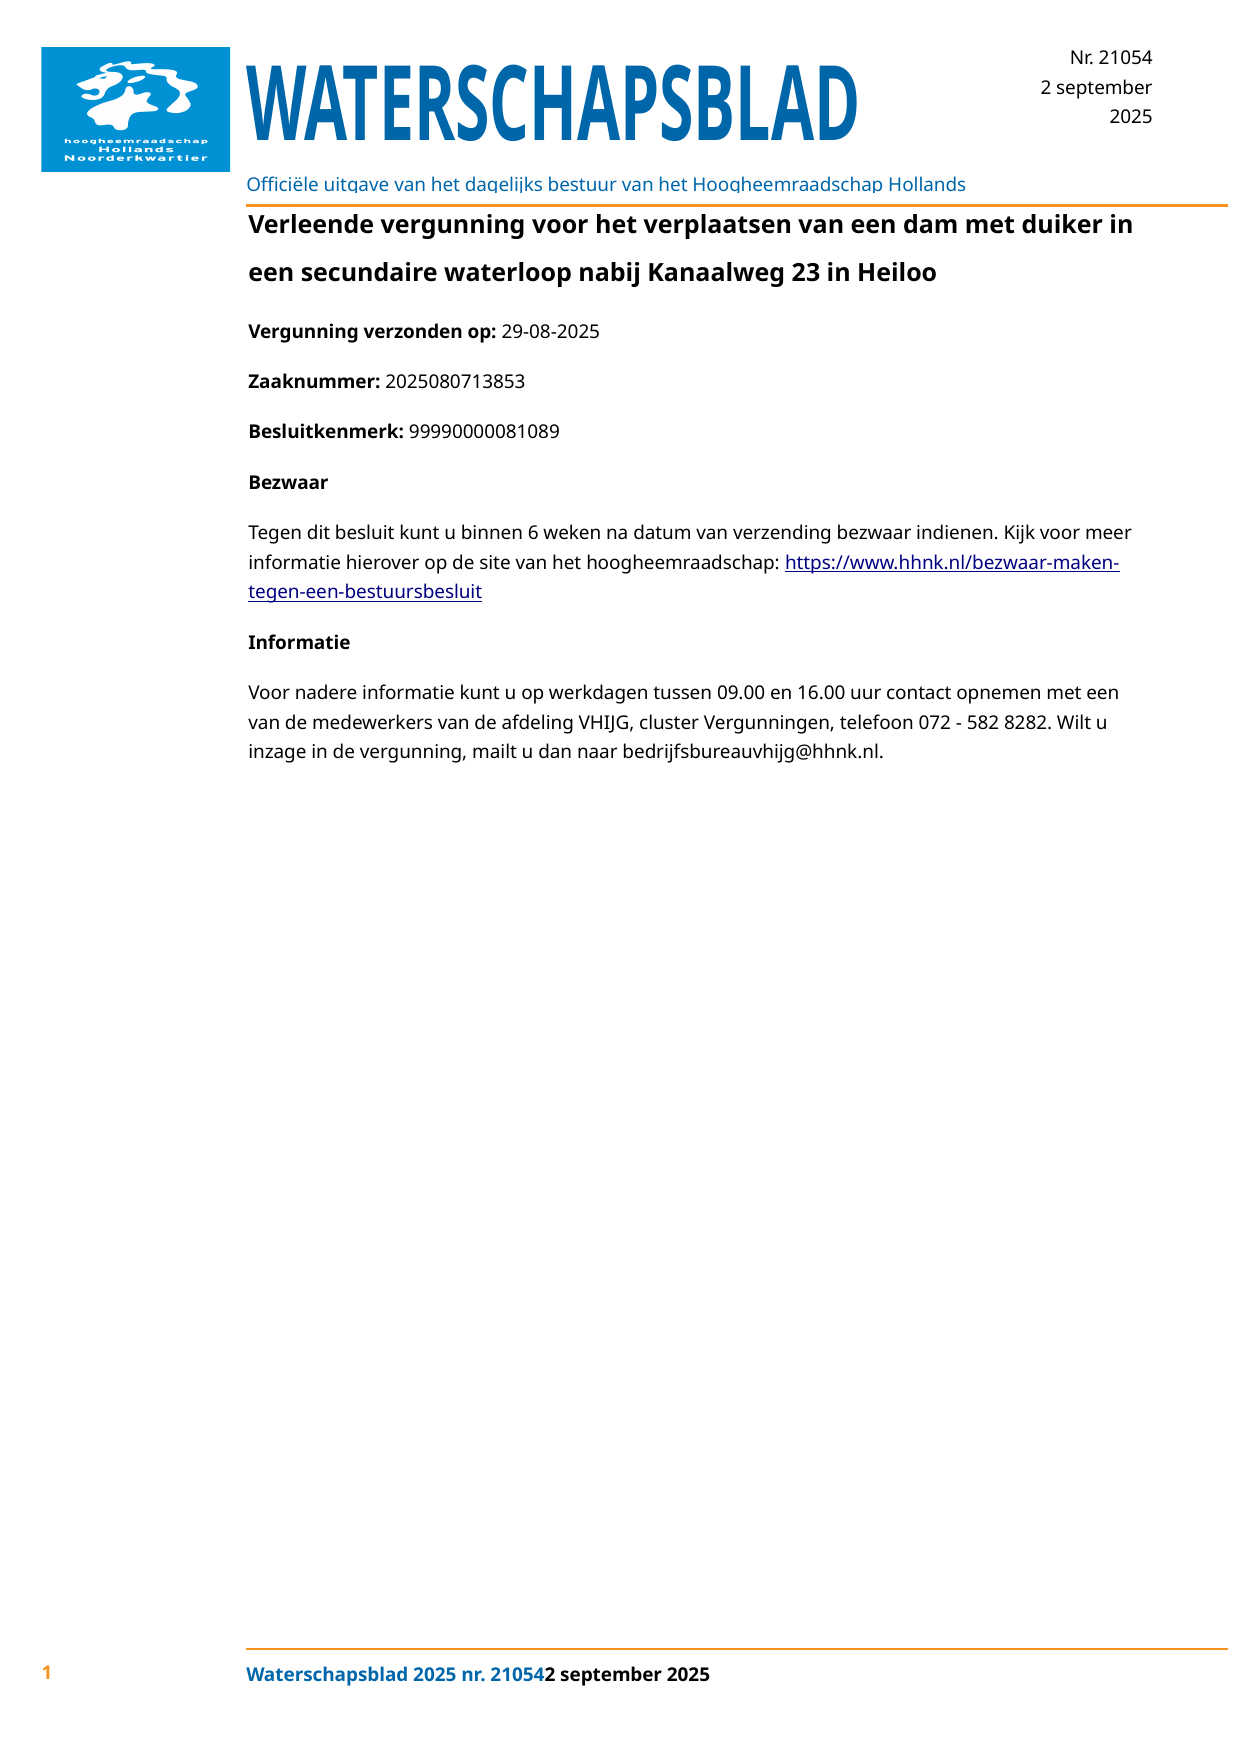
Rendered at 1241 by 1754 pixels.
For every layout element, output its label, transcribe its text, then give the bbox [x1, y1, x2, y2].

text Besluitkenmerk: 99990000081089 [248, 419, 1152, 444]
text Informatie [248, 629, 1152, 655]
picture [78, 64, 122, 99]
text Vergunning verzonden op: 29-08-2025 [248, 318, 1152, 344]
text Verleende vergunning voor het verplaatsen van een dam met duiker in een secundaire waterloop nabij Kanaalweg 23 in Heiloo [248, 207, 1152, 288]
text Voor nadere informatie kunt u op werkdagen tussen 09.00 en 16.00 uur contact opnemen met een van de medewerkers van de afdeling VHIJG, cluster Vergunningen, telefoon 072 - 582 8282. Wilt u inzage in de vergunning, mailt u dan naar bedrijfsbureauvhijg@hhnk.nl. [248, 679, 1152, 764]
text Bezwaar [248, 469, 1152, 495]
picture [88, 87, 157, 130]
picture [129, 76, 144, 82]
text Tegen dit besluit kunt u binnen 6 weken na datum van verzending bezwaar indienen. Kijk voor meer informatie hierover op de site van het hoogheemraadschap: https://www.hhnk.nl/bezwaar-maken-tegen-een-bestuursbesluit [248, 519, 1152, 604]
picture [118, 62, 197, 112]
text Zaaknummer: 2025080713853 [248, 368, 1152, 394]
